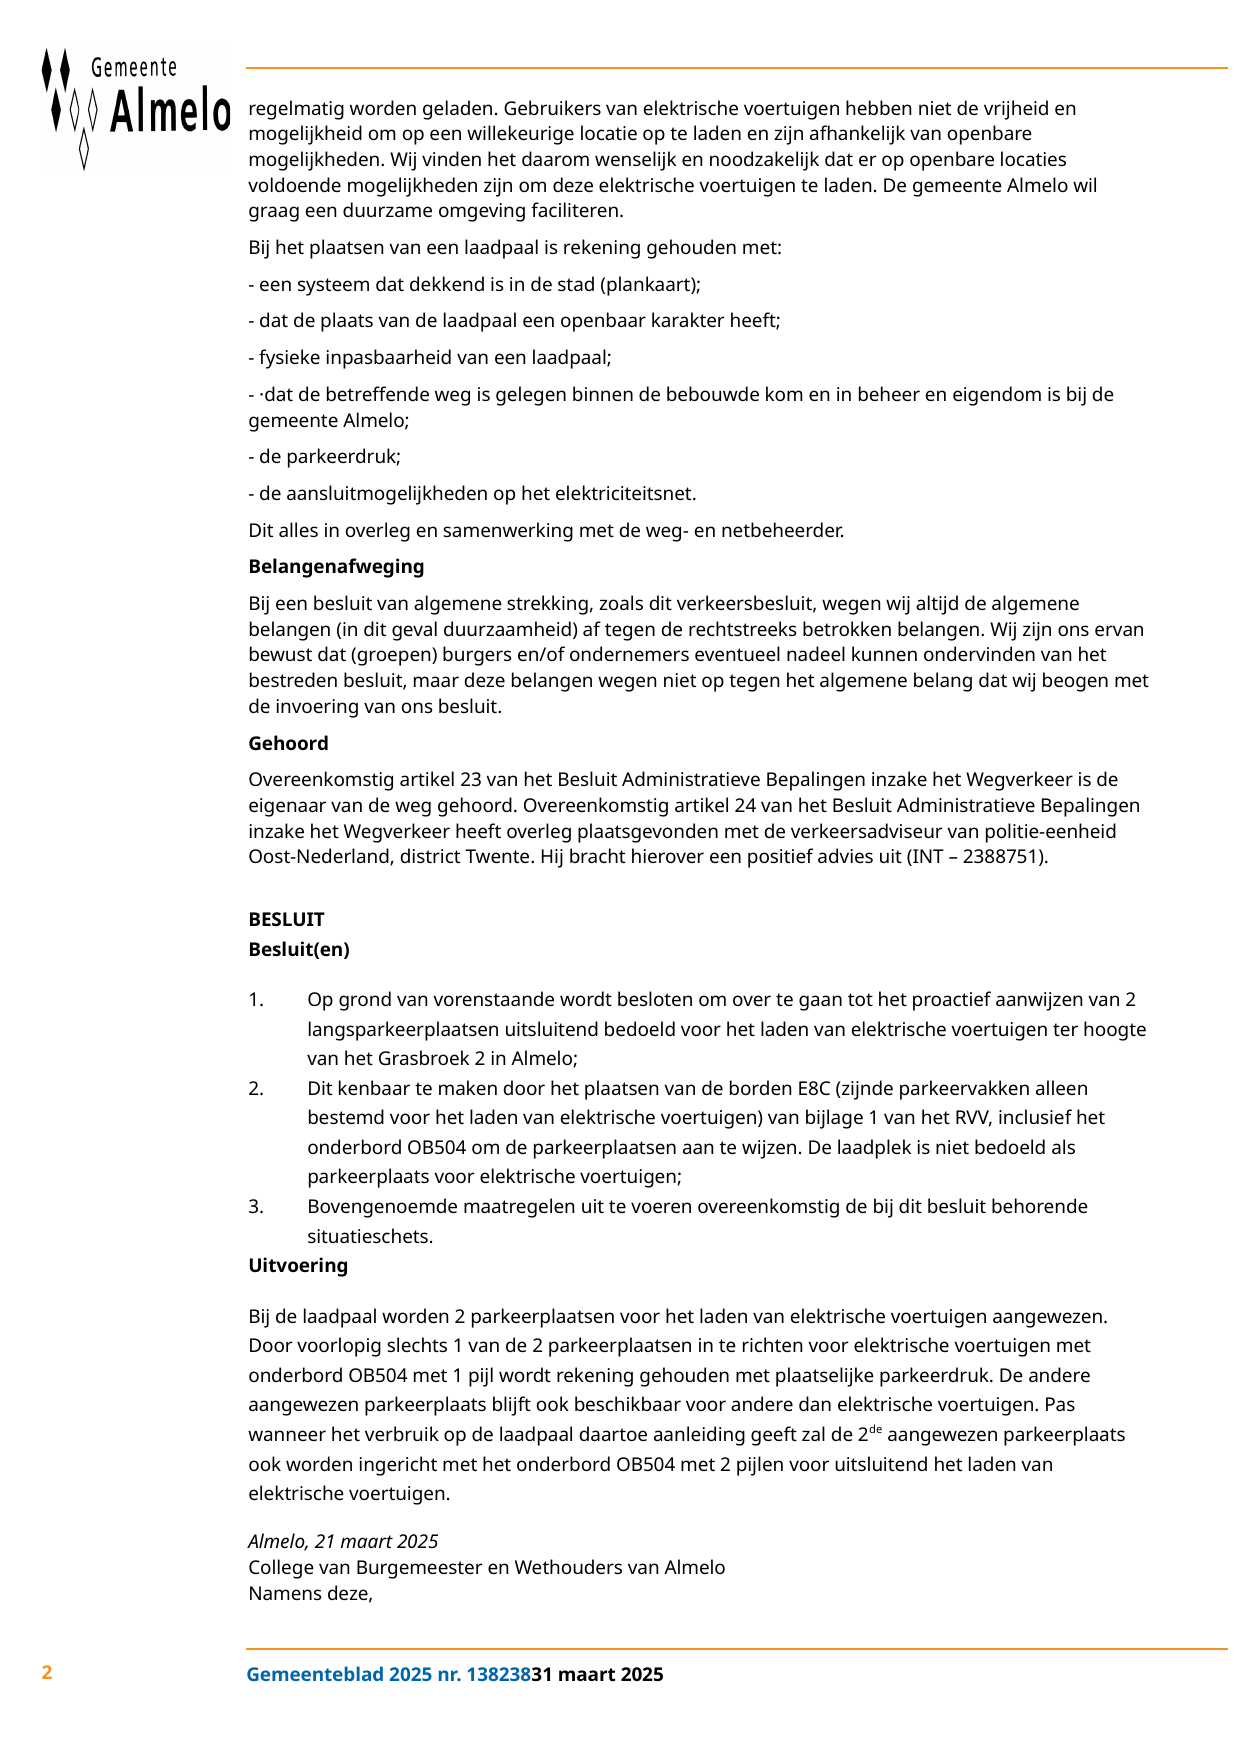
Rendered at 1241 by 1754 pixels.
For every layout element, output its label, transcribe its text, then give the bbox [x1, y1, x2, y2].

list Dit kenbaar te maken door het plaatsen van de borden E8C (zijnde parkeervakken alleen bestemd voor het laden van elektrische voertuigen) van bijlage 1 van het RVV, inclusief het onderbord OB504 om de parkeerplaatsen aan te wijzen. De laadplek is niet bedoeld als parkeerplaats voor elektrische voertuigen; [248, 1075, 1152, 1189]
text - ·dat de betreffende weg is gelegen binnen de bebouwde kom en in beheer en eigendom is bij de gemeente Almelo; [248, 381, 1152, 432]
text - fysieke inpasbaarheid van een laadpaal; [248, 344, 1152, 370]
text - een systeem dat dekkend is in de stad (plankaart); [248, 271, 1152, 297]
text Besluit(en) [248, 936, 1152, 962]
text Almelo, 21 maart 2025 [248, 1528, 1152, 1554]
text Uitvoering [248, 1252, 1152, 1278]
text - dat de plaats van de laadpaal een openbaar karakter heeft; [248, 308, 1152, 333]
text College van Burgemeester en Wethouders van Almelo [248, 1554, 1152, 1580]
text regelmatig worden geladen. Gebruikers van elektrische voertuigen hebben niet de vrijheid en mogelijkheid om op een willekeurige locatie op te laden en zijn afhankelijk van openbare mogelijkheden. Wij vinden het daarom wenselijk en noodzakelijk dat er op openbare locaties voldoende mogelijkheden zijn om deze elektrische voertuigen te laden. De gemeente Almelo wil graag een duurzame omgeving faciliteren. [248, 95, 1152, 223]
list Op grond van vorenstaande wordt besloten om over te gaan tot het proactief aanwijzen van 2 langsparkeerplaatsen uitsluitend bedoeld voor het laden van elektrische voertuigen ter hoogte van het Grasbroek 2 in Almelo; [248, 986, 1152, 1071]
text BESLUIT [248, 906, 1152, 932]
text Gehoord [248, 730, 1152, 755]
text Namens deze, [248, 1580, 1152, 1605]
text - de parkeerdruk; [248, 443, 1152, 469]
list Bovengenoemde maatregelen uit te voeren overeenkomstig de bij dit besluit behorende situatieschets. [248, 1193, 1152, 1249]
picture [41, 47, 231, 172]
text - de aansluitmogelijkheden op het elektriciteitsnet. [248, 480, 1152, 506]
text Overeenkomstig artikel 23 van het Besluit Administratieve Bepalingen inzake het Wegverkeer is de eigenaar van de weg gehoord. Overeenkomstig artikel 24 van het Besluit Administratieve Bepalingen inzake het Wegverkeer heeft overleg plaatsgevonden met de verkeersadviseur van politie-eenheid Oost-Nederland, district Twente. Hij bracht hierover een positief advies uit (INT – 2388751). [248, 766, 1152, 869]
text Bij het plaatsen van een laadpaal is rekening gehouden met: [248, 234, 1152, 260]
text Belangenafweging [248, 553, 1152, 579]
text Bij een besluit van algemene strekking, zoals dit verkeersbesluit, wegen wij altijd de algemene belangen (in dit geval duurzaamheid) af tegen de rechtstreeks betrokken belangen. Wij zijn ons ervan bewust dat (groepen) burgers en/of ondernemers eventueel nadeel kunnen ondervinden van het bestreden besluit, maar deze belangen wegen niet op tegen het algemene belang dat wij beogen met de invoering van ons besluit. [248, 590, 1152, 719]
text Dit alles in overleg en samenwerking met de weg- en netbeheerder. [248, 517, 1152, 542]
text Bij de laadpaal worden 2 parkeerplaatsen voor het laden van elektrische voertuigen aangewezen. Door voorlopig slechts 1 van de 2 parkeerplaatsen in te richten voor elektrische voertuigen met onderbord OB504 met 1 pijl wordt rekening gehouden met plaatselijke parkeerdruk. De andere aangewezen parkeerplaats blijft ook beschikbaar voor andere dan elektrische voertuigen. Pas wanneer het verbruik op de laadpaal daartoe aanleiding geeft zal de 2de aangewezen parkeerplaats ook worden ingericht met het onderbord OB504 met 2 pijlen voor uitsluitend het laden van elektrische voertuigen. [248, 1303, 1152, 1506]
